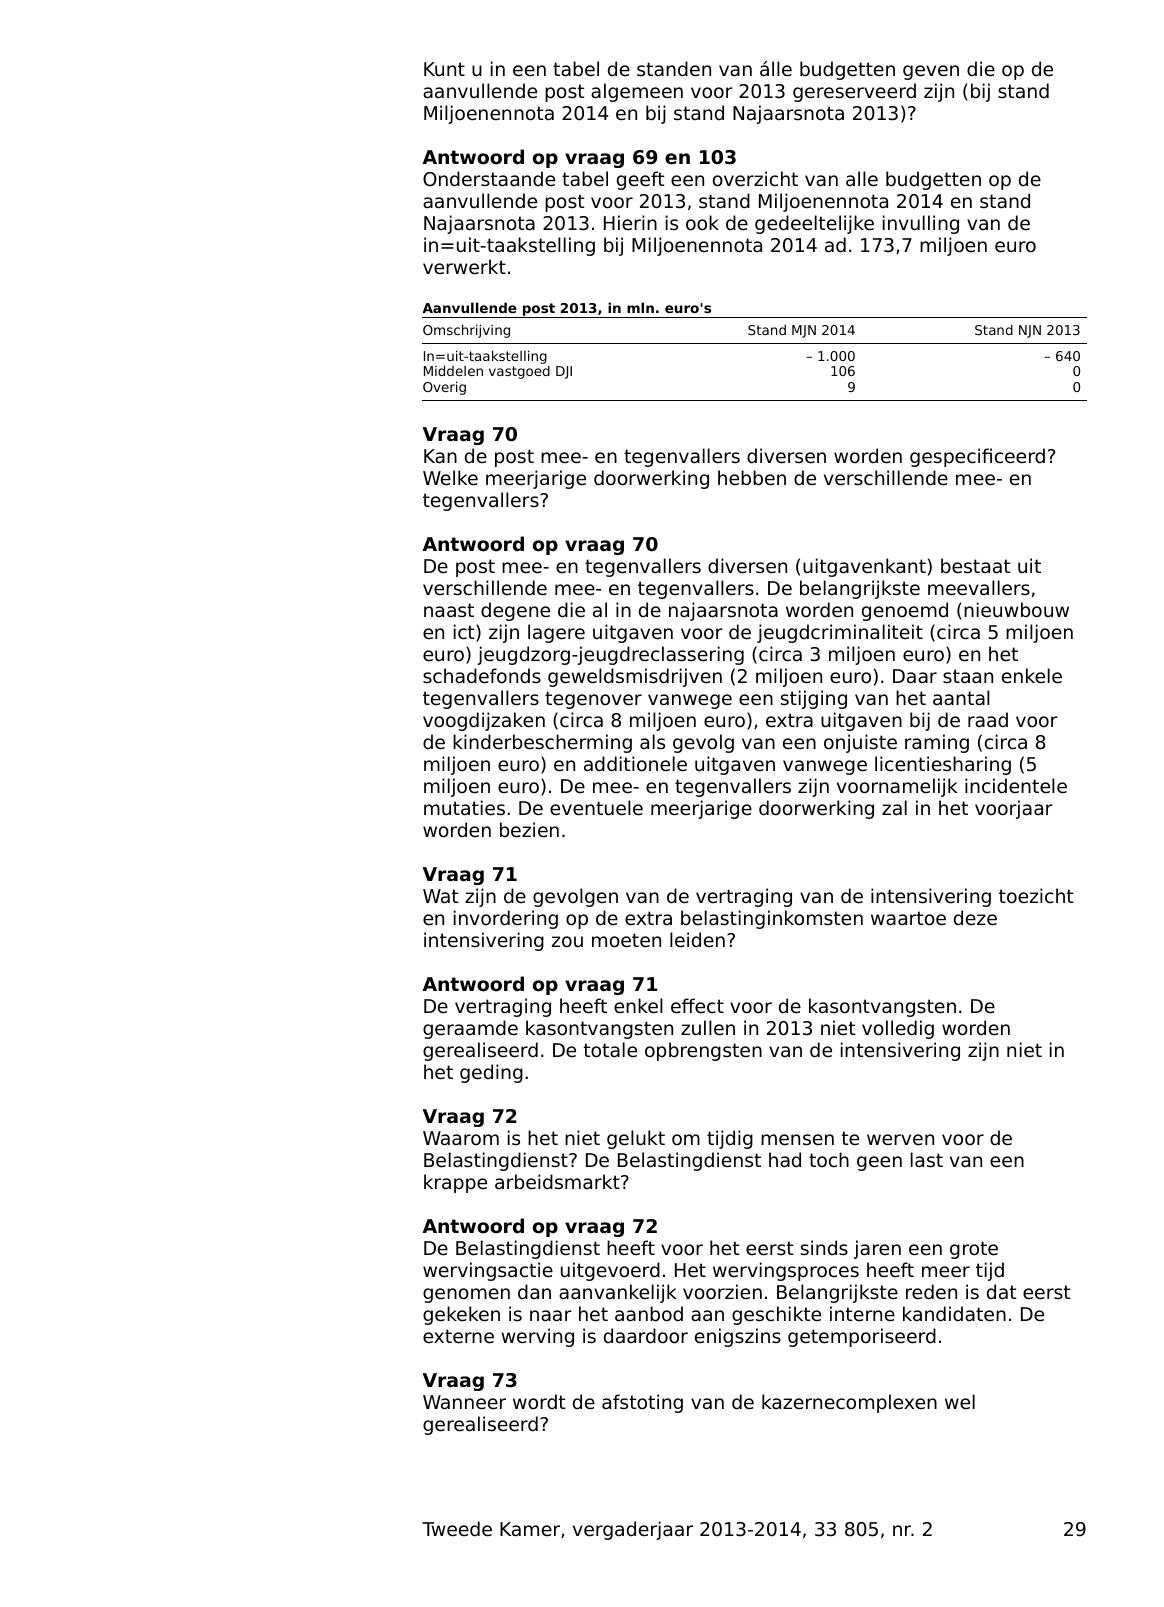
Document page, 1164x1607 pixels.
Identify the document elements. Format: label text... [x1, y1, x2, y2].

table_cell – 1.000 [673, 344, 861, 364]
text Kan de post mee- en tegenvallers diversen worden gespecificeerd? Welke meerjarige doorwerking hebben de verschillende mee- en tegenvallers? [422, 446, 1087, 512]
table_cell Omschrijving [422, 318, 673, 343]
table_header Aanvullende post 2013, in mln. euro's [422, 301, 1087, 317]
text Vraag 72 [422, 1106, 1087, 1128]
table_cell 0 [861, 364, 1087, 380]
text Onderstaande tabel geeft een overzicht van alle budgetten op de aanvullende post voor 2013, stand Miljoenennota 2014 en stand Najaarsnota 2013. Hierin is ook de gedeeltelijke invulling van de in=uit-taakstelling bij Miljoenennota 2014 ad. 173,7 miljoen euro verwerkt. [422, 169, 1087, 279]
text Antwoord op vraag 71 [422, 974, 1087, 996]
table_cell Stand MJN 2014 [673, 318, 861, 343]
text De vertraging heeft enkel effect voor de kasontvangsten. De geraamde kasontvangsten zullen in 2013 niet volledig worden gerealiseerd. De totale opbrengsten van de intensivering zijn niet in het geding. [422, 996, 1087, 1084]
text Wanneer wordt de afstoting van de kazernecomplexen wel gerealiseerd? [422, 1392, 1087, 1436]
table_cell – 640 [861, 344, 1087, 364]
text Wat zijn de gevolgen van de vertraging van de intensivering toezicht en invordering op de extra belastinginkomsten waartoe deze intensivering zou moeten leiden? [422, 886, 1087, 952]
text Waarom is het niet gelukt om tijdig mensen te werven voor de Belastingdienst? De Belastingdienst had toch geen last van een krappe arbeidsmarkt? [422, 1128, 1087, 1194]
text De post mee- en tegenvallers diversen (uitgavenkant) bestaat uit verschillende mee- en tegenvallers. De belangrijkste meevallers, naast degene die al in de najaarsnota worden genoemd (nieuwbouw en ict) zijn lagere uitgaven voor de jeugdcriminaliteit (circa 5 miljoen euro) jeugdzorg-jeugdreclassering (circa 3 miljoen euro) en het schadefonds geweldsmisdrijven (2 miljoen euro). Daar staan enkele tegenvallers tegenover vanwege een stijging van het aantal voogdijzaken (circa 8 miljoen euro), extra uitgaven bij de raad voor de kinderbescherming als gevolg van een onjuiste raming (circa 8 miljoen euro) en additionele uitgaven vanwege licentiesharing (5 miljoen euro). De mee- en tegenvallers zijn voornamelijk incidentele mutaties. De eventuele meerjarige doorwerking zal in het voorjaar worden bezien. [422, 556, 1087, 841]
table_cell 106 [673, 364, 861, 380]
text Vraag 73 [422, 1370, 1087, 1392]
table_cell 9 [673, 380, 861, 400]
table_cell Overig [422, 380, 673, 400]
text Antwoord op vraag 72 [422, 1216, 1087, 1238]
text Antwoord op vraag 70 [422, 534, 1087, 556]
table_cell Middelen vastgoed DJI [422, 364, 673, 380]
text Antwoord op vraag 69 en 103 [422, 147, 1087, 169]
text Vraag 71 [422, 864, 1087, 886]
table_cell Stand NJN 2013 [861, 318, 1087, 343]
text Kunt u in een tabel de standen van álle budgetten geven die op de aanvullende post algemeen voor 2013 gereserveerd zijn (bij stand Miljoenennota 2014 en bij stand Najaarsnota 2013)? [422, 59, 1087, 125]
table_cell 0 [861, 380, 1087, 400]
text Vraag 70 [422, 424, 1087, 446]
text De Belastingdienst heeft voor het eerst sinds jaren een grote wervingsactie uitgevoerd. Het wervingsproces heeft meer tijd genomen dan aanvankelijk voorzien. Belangrijkste reden is dat eerst gekeken is naar het aanbod aan geschikte interne kandidaten. De externe werving is daardoor enigszins getemporiseerd. [422, 1238, 1087, 1348]
table_cell In=uit-taakstelling [422, 344, 673, 364]
